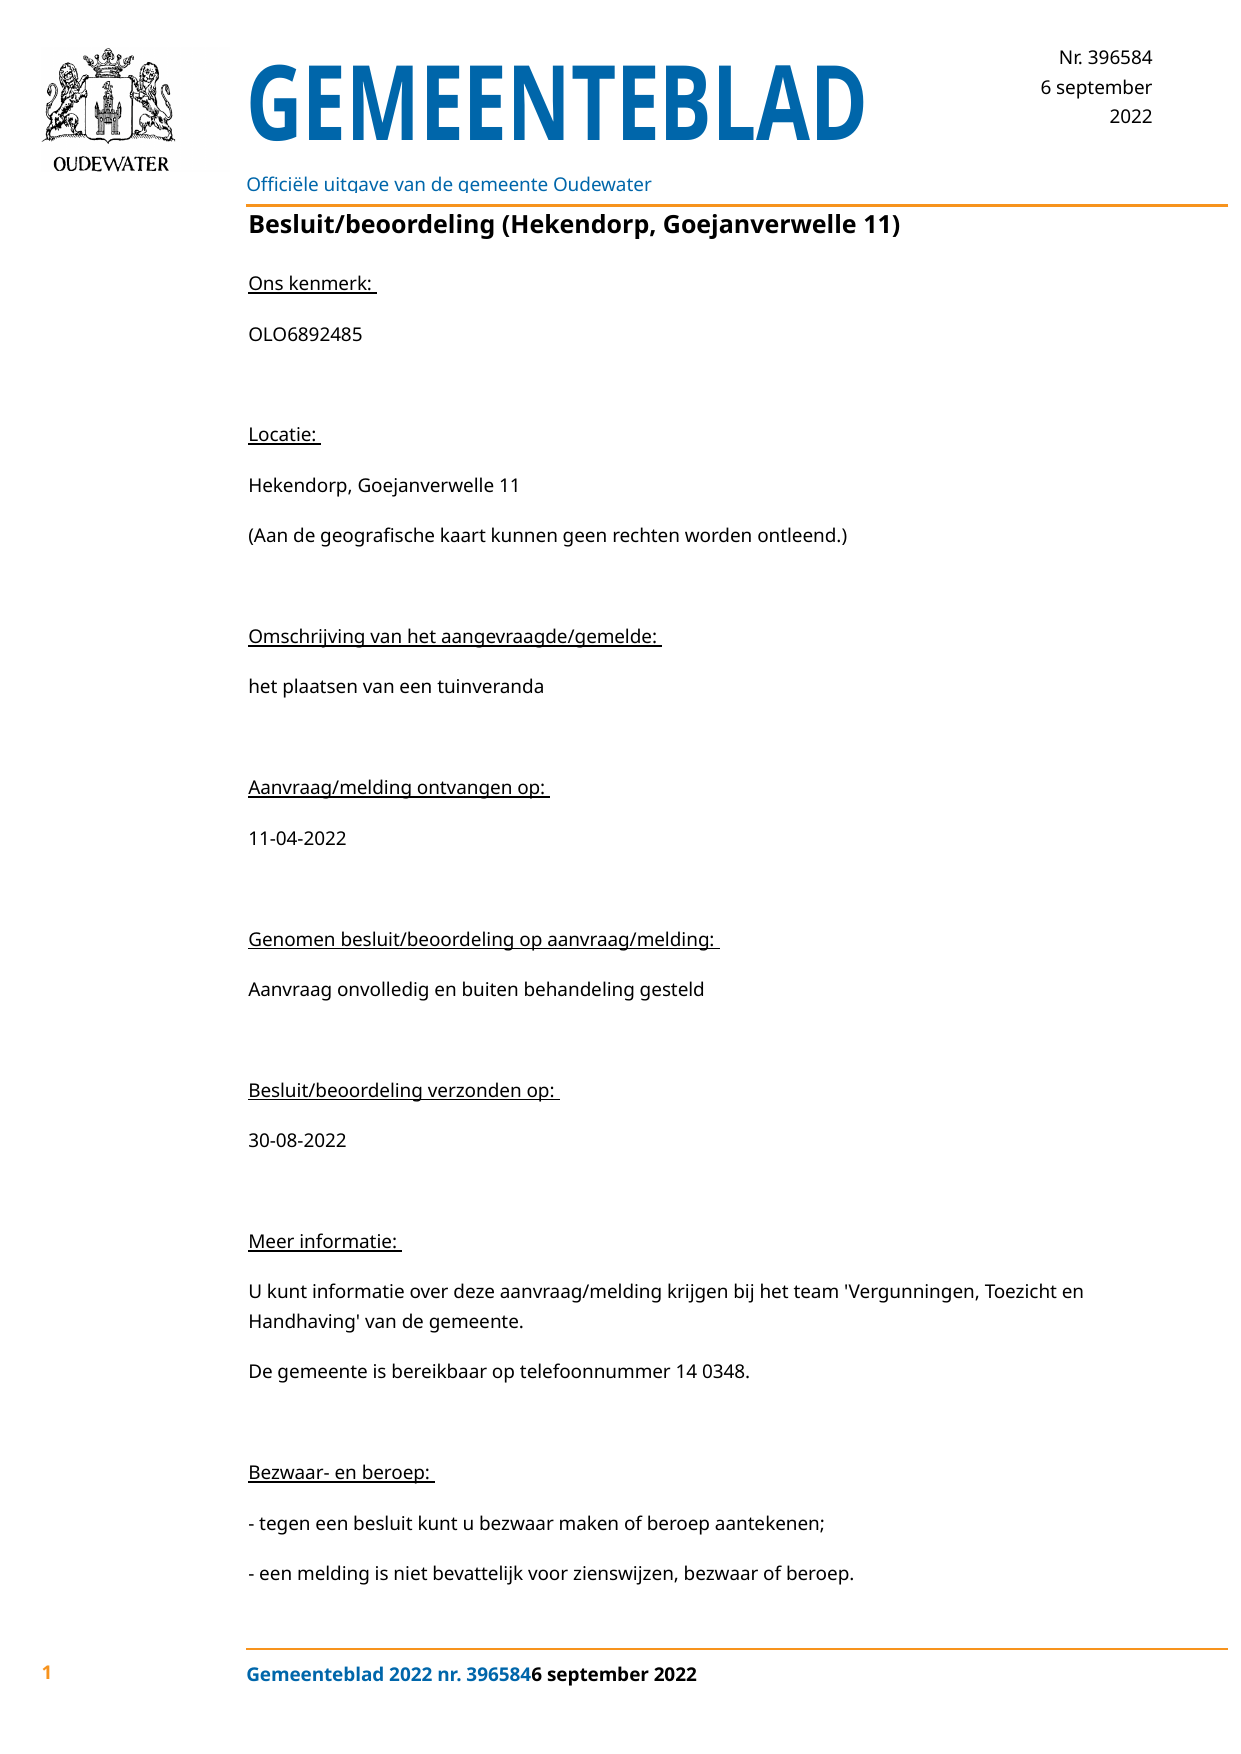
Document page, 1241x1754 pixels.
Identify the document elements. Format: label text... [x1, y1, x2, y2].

text De gemeente is bereikbaar op telefoonnummer 14 0348. [248, 1359, 1152, 1384]
text U kunt informatie over deze aanvraag/melding krijgen bij het team 'Vergunningen, Toezicht en Handhaving' van de gemeente. [248, 1279, 1152, 1334]
text Bezwaar- en beroep: [248, 1459, 1152, 1485]
text (Aan de geografische kaart kunnen geen rechten worden ontleend.) [248, 522, 1152, 548]
text Genomen besluit/beoordeling op aanvraag/melding: [248, 926, 1152, 951]
text het plaatsen van een tuinveranda [248, 674, 1152, 699]
text OLO6892485 [248, 321, 1152, 346]
text Besluit/beoordeling verzonden op: [248, 1077, 1152, 1103]
text Aanvraag/melding ontvangen op: [248, 774, 1152, 800]
text Aanvraag onvolledig en buiten behandeling gesteld [248, 976, 1152, 1002]
text Besluit/beoordeling (Hekendorp, Goejanverwelle 11) [248, 207, 1152, 241]
text Meer informatie: [248, 1228, 1152, 1254]
text Hekendorp, Goejanverwelle 11 [248, 472, 1152, 498]
text 11-04-2022 [248, 825, 1152, 851]
picture [41, 47, 231, 172]
text Omschrijving van het aangevraagde/gemelde: [248, 623, 1152, 649]
text - een melding is niet bevattelijk voor zienswijzen, bezwaar of beroep. [248, 1560, 1152, 1586]
text Ons kenmerk: [248, 270, 1152, 296]
text - tegen een besluit kunt u bezwaar maken of beroep aantekenen; [248, 1510, 1152, 1536]
text Locatie: [248, 422, 1152, 447]
text 30-08-2022 [248, 1127, 1152, 1153]
